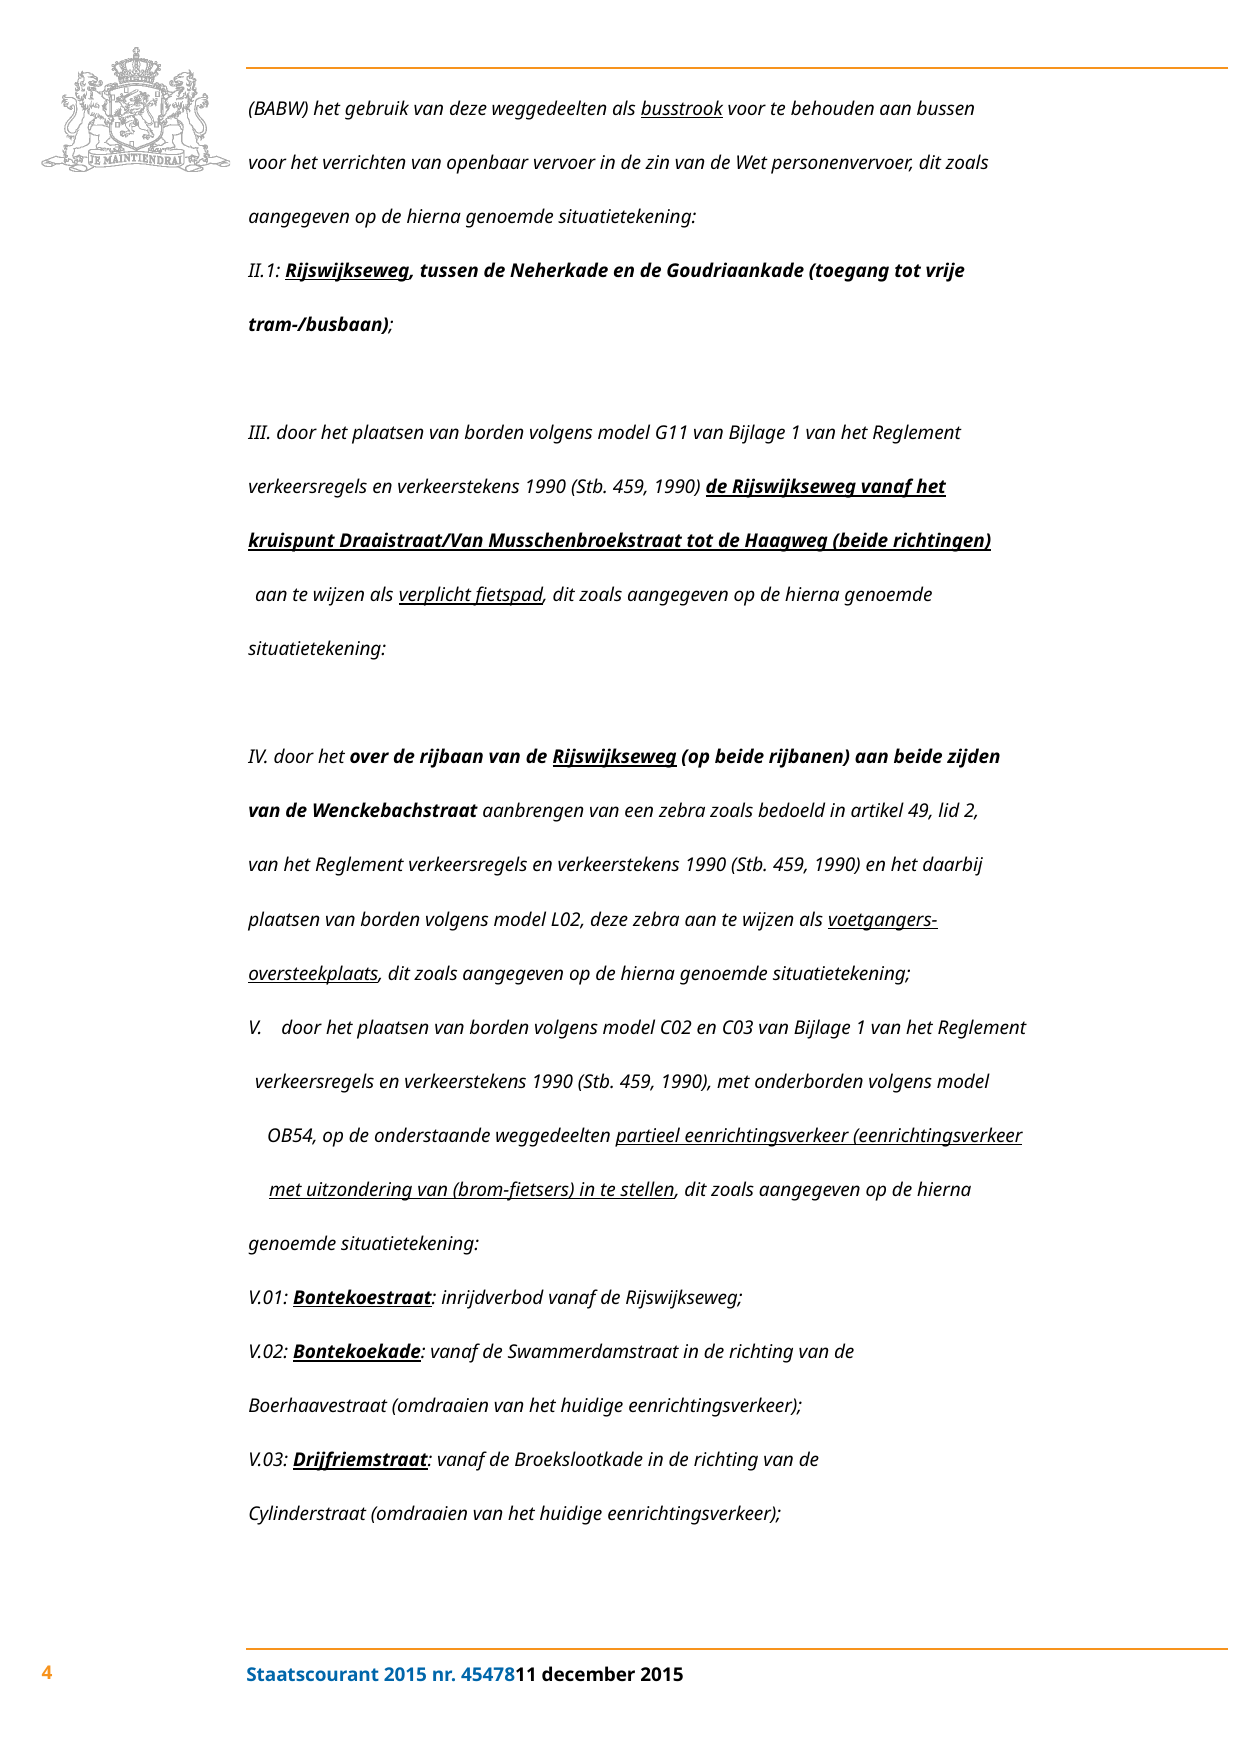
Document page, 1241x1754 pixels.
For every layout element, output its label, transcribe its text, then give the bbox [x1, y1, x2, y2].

text tram-/busbaan); [248, 311, 1152, 337]
text voor het verrichten van openbaar vervoer in de zin van de Wet personenvervoer, dit zoals [248, 149, 1152, 174]
text aangegeven op de hierna genoemde situatietekening: [248, 203, 1152, 229]
text situatietekening: [248, 635, 1152, 661]
text kruispunt Draaistraat/Van Musschenbroekstraat tot de Haagweg (beide richtingen) [248, 527, 1152, 553]
text V.03: Drijfriemstraat: vanaf de Broekslootkade in de richting van de [248, 1446, 1152, 1472]
text II.1: Rijswijkseweg, tussen de Neherkade en de Goudriaankade (toegang tot vrije [248, 257, 1152, 283]
text van het Reglement verkeersregels en verkeerstekens 1990 (Stb. 459, 1990) en het daarbij [248, 852, 1152, 877]
text IV. door het over de rijbaan van de Rijswijkseweg (op beide rijbanen) aan beide zijden [248, 743, 1152, 769]
text III. door het plaatsen van borden volgens model G11 van Bijlage 1 van het Reglement [248, 419, 1152, 445]
text oversteekplaats, dit zoals aangegeven op de hierna genoemde situatietekening; [248, 960, 1152, 986]
text V.01: Bontekoestraat: inrijdverbod vanaf de Rijswijkseweg; [248, 1284, 1152, 1310]
text (BABW) het gebruik van deze weggedeelten als busstrook voor te behouden aan bussen [248, 95, 1152, 121]
text genoemde situatietekening: [248, 1230, 1152, 1256]
text V. door het plaatsen van borden volgens model C02 en C03 van Bijlage 1 van het Reglement [248, 1014, 1152, 1039]
text Cylinderstraat (omdraaien van het huidige eenrichtingsverkeer); [248, 1500, 1152, 1526]
text verkeersregels en verkeerstekens 1990 (Stb. 459, 1990), met onderborden volgens model [248, 1068, 1152, 1094]
text aan te wijzen als verplicht fietspad, dit zoals aangegeven op de hierna genoemde [248, 581, 1152, 607]
text Boerhaavestraat (omdraaien van het huidige eenrichtingsverkeer); [248, 1392, 1152, 1418]
picture [41, 47, 231, 172]
text van de Wenckebachstraat aanbrengen van een zebra zoals bedoeld in artikel 49, lid 2, [248, 798, 1152, 823]
text met uitzondering van (brom-fietsers) in te stellen, dit zoals aangegeven op de hierna [248, 1176, 1152, 1202]
text verkeersregels en verkeerstekens 1990 (Stb. 459, 1990) de Rijswijkseweg vanaf het [248, 473, 1152, 499]
text V.02: Bontekoekade: vanaf de Swammerdamstraat in de richting van de [248, 1338, 1152, 1364]
text plaatsen van borden volgens model L02, deze zebra aan te wijzen als voetgangers- [248, 906, 1152, 931]
text OB54, op de onderstaande weggedeelten partieel eenrichtingsverkeer (eenrichtingsverkeer [248, 1122, 1152, 1148]
